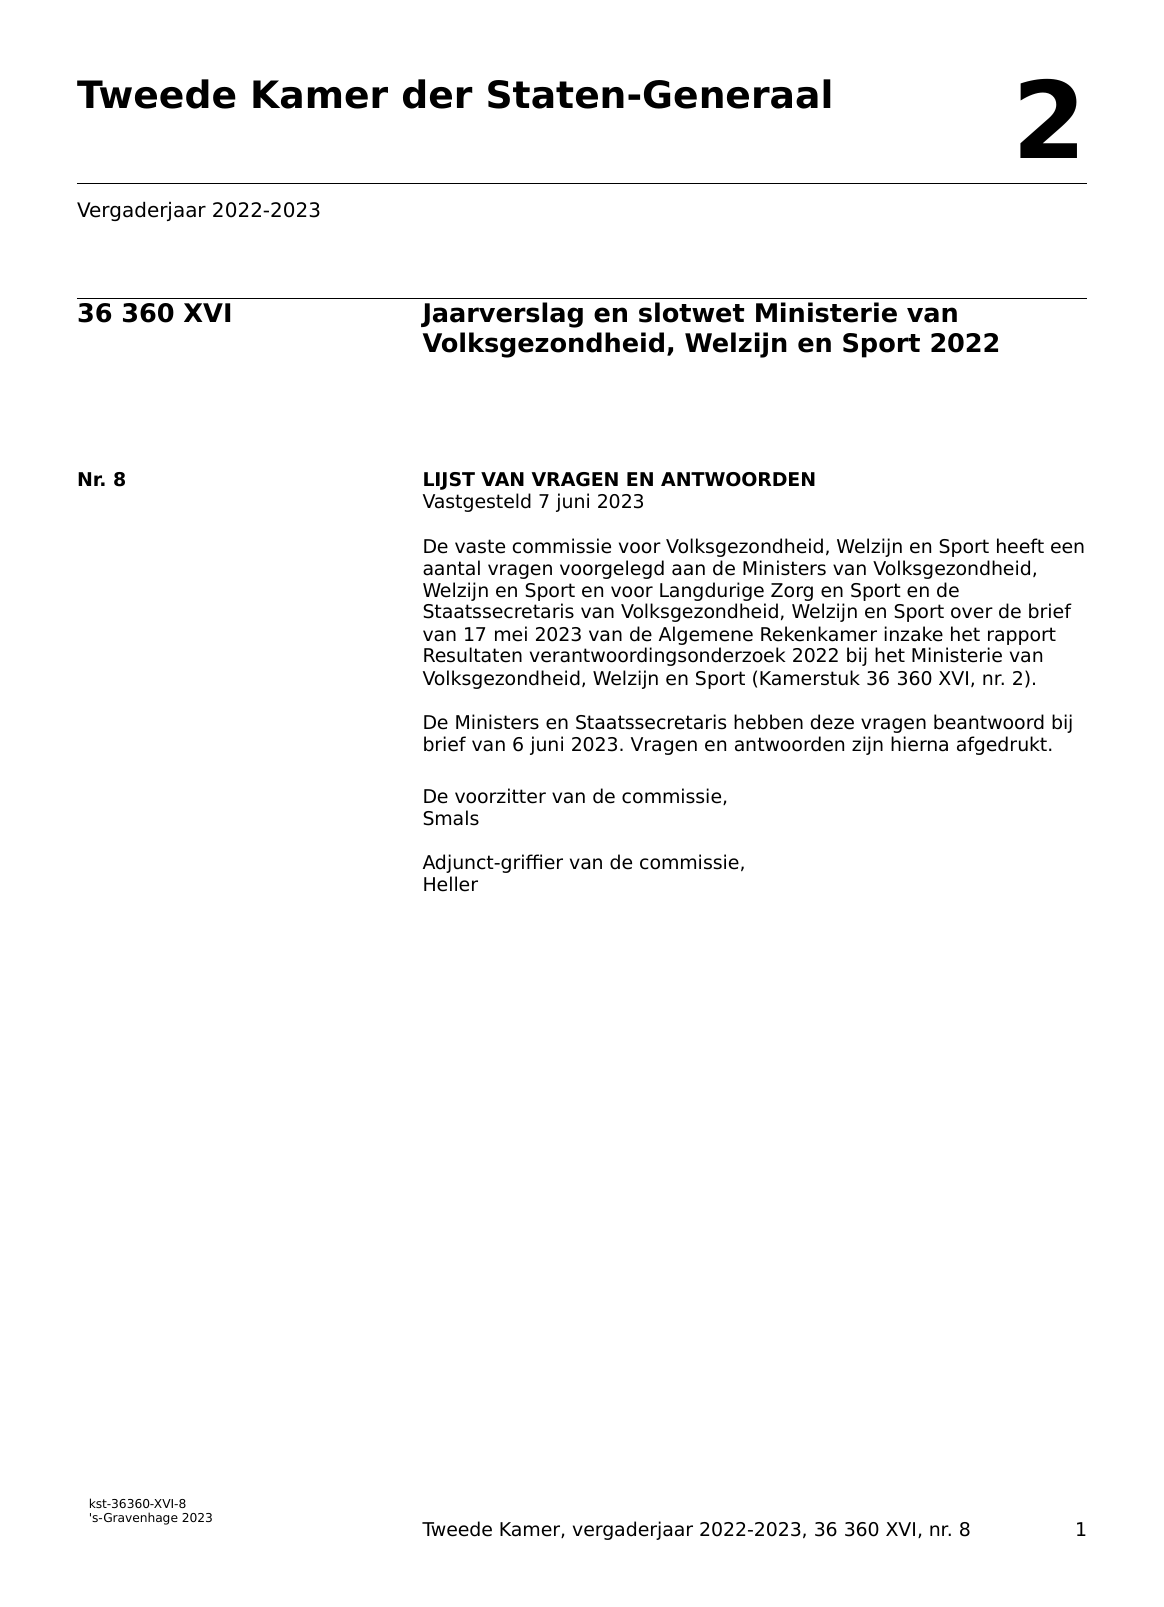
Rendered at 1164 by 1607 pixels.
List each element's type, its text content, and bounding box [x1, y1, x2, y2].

text De voorzitter van de commissie, Smals [422, 786, 1087, 829]
text 's-Gravenhage 2023 [88, 1511, 323, 1525]
subtitle Nr. 8 LIJST VAN VRAGEN EN ANTWOORDEN [77, 469, 1087, 491]
subtitle 36 360 XVI Jaarverslag en slotwet Ministerie van Volksgezondheid, Welzijn en Sport 2022 [77, 299, 1087, 358]
text Vastgesteld 7 juni 2023 [422, 491, 1087, 513]
text Adjunct-griffier van de commissie, Heller [422, 852, 1087, 896]
text De Ministers en Staatssecretaris hebben deze vragen beantwoord bij brief van 6 juni 2023. Vragen en antwoorden zijn hierna afgedrukt. [422, 712, 1087, 756]
text kst-36360-XVI-8 [88, 1497, 323, 1511]
text De vaste commissie voor Volksgezondheid, Welzijn en Sport heeft een aantal vragen voorgelegd aan de Ministers van Volksgezondheid, Welzijn en Sport en voor Langdurige Zorg en Sport en de Staatssecretaris van Volksgezondheid, Welzijn en Sport over de brief van 17 mei 2023 van de Algemene Rekenkamer inzake het rapport Resultaten verantwoordingsonderzoek 2022 bij het Ministerie van Volksgezondheid, Welzijn en Sport (Kamerstuk 36 360 XVI, nr. 2). [422, 536, 1087, 689]
table_header 2 [886, 59, 1087, 183]
table_header Tweede Kamer der Staten-Generaal [77, 59, 886, 183]
table_cell Vergaderjaar 2022-2023 [77, 184, 1087, 298]
